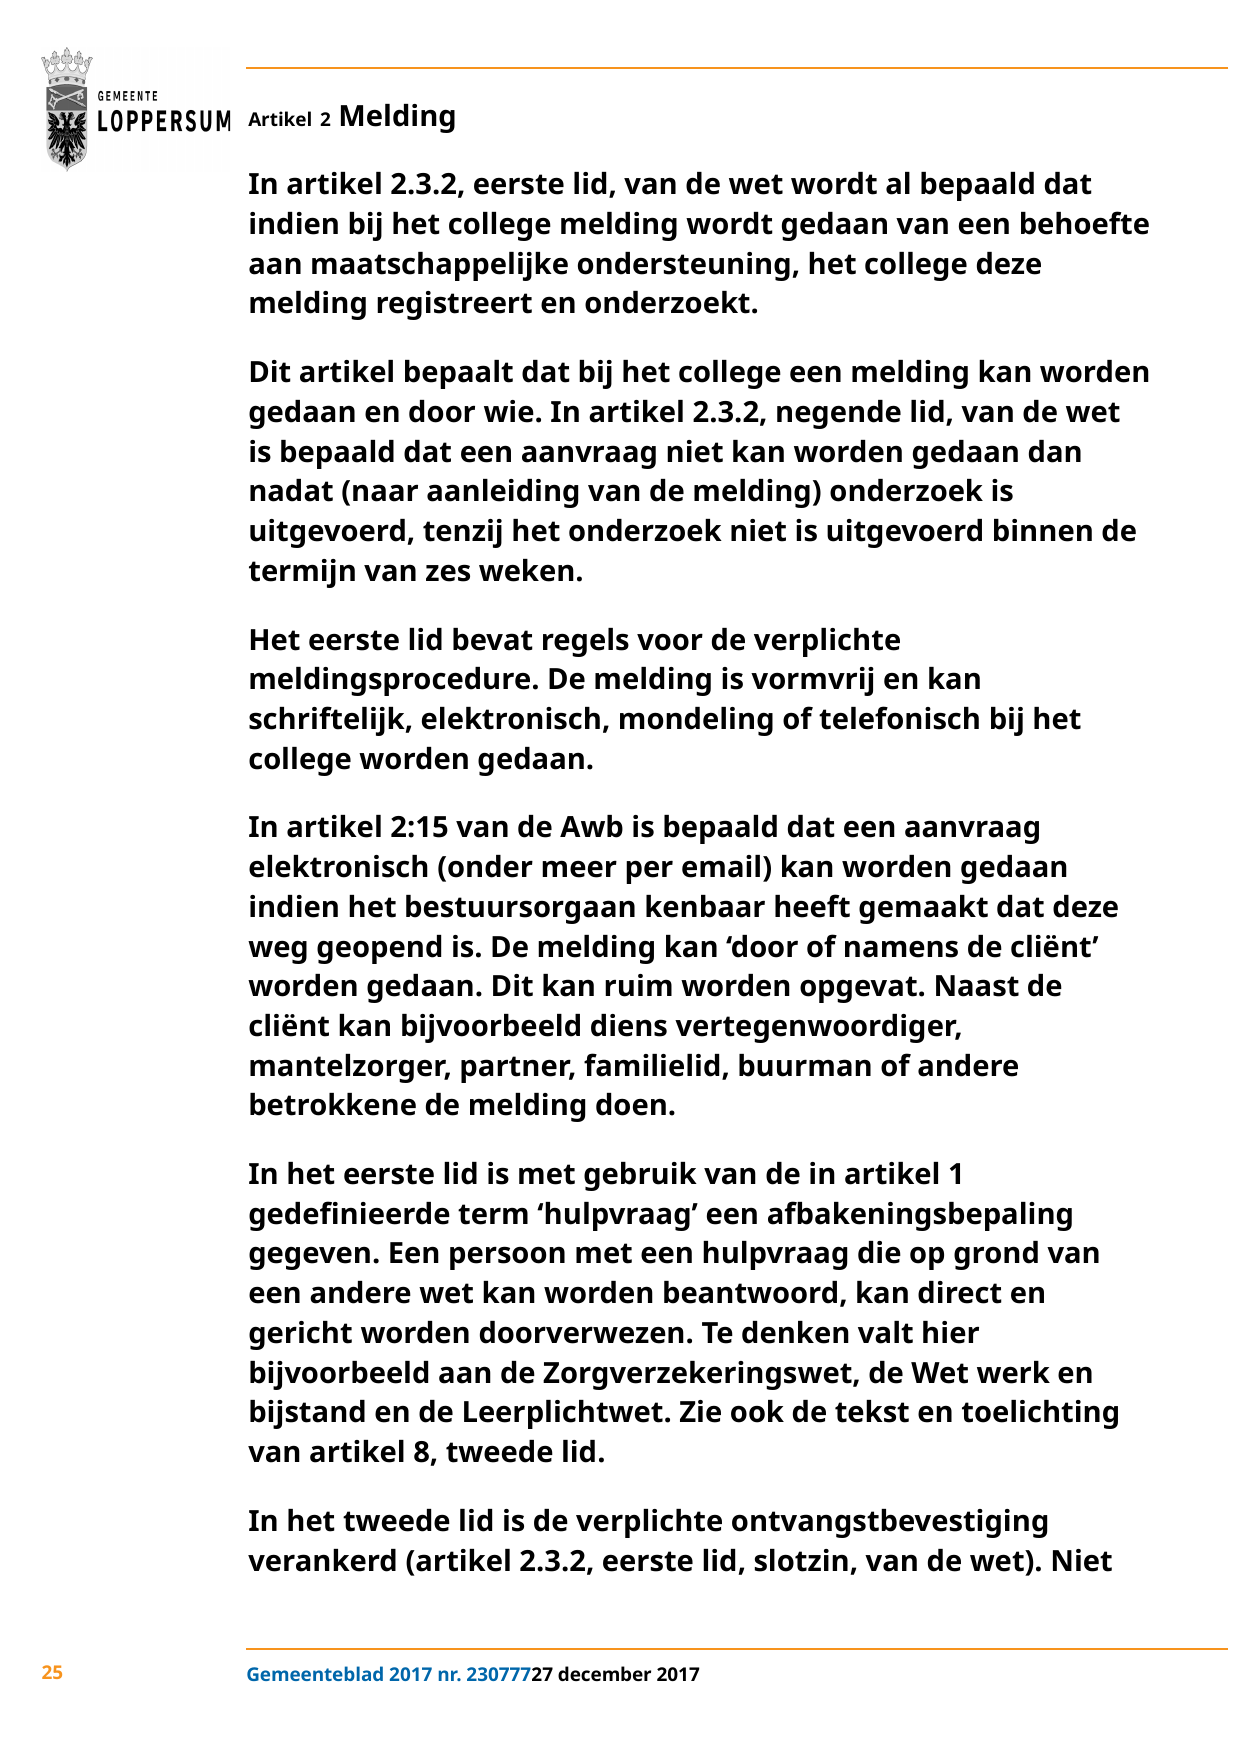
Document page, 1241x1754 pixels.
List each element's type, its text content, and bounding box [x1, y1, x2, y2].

text In artikel 2.3.2, eerste lid, van de wet wordt al bepaald dat indien bij het college melding wordt gedaan van een behoefte aan maatschappelijke ondersteuning, het college deze melding registreert en onderzoekt. [248, 164, 1152, 322]
picture [41, 47, 231, 172]
text Het eerste lid bevat regels voor de verplichte meldingsprocedure. De melding is vormvrij en kan schriftelijk, elektronisch, mondeling of telefonisch bij het college worden gedaan. [248, 619, 1152, 778]
text In het tweede lid is de verplichte ontvangstbevestiging verankerd (artikel 2.3.2, eerste lid, slotzin, van de wet). Niet [248, 1500, 1152, 1579]
text Dit artikel bepaalt dat bij het college een melding kan worden gedaan en door wie. In artikel 2.3.2, negende lid, van de wet is bepaald dat een aanvraag niet kan worden gedaan dan nadat (naar aanleiding van de melding) onderzoek is uitgevoerd, tenzij het onderzoek niet is uitgevoerd binnen de termijn van zes weken. [248, 352, 1152, 590]
text In artikel 2:15 van de Awb is bepaald dat een aanvraag elektronisch (onder meer per email) kan worden gedaan indien het bestuursorgaan kenbaar heeft gemaakt dat deze weg geopend is. De melding kan ‘door of namens de cliënt’ worden gedaan. Dit kan ruim worden opgevat. Naast de cliënt kan bijvoorbeeld diens vertegenwoordiger, mantelzorger, partner, familielid, buurman of andere betrokkene de melding doen. [248, 807, 1152, 1124]
text In het eerste lid is met gebruik van de in artikel 1 gedefinieerde term ‘hulpvraag’ een afbakeningsbepaling gegeven. Een persoon met een hulpvraag die op grond van een andere wet kan worden beantwoord, kan direct en gericht worden doorverwezen. Te denken valt hier bijvoorbeeld aan de Zorgverzekeringswet, de Wet werk en bijstand en de Leerplichtwet. Zie ook de tekst en toelichting van artikel 8, tweede lid. [248, 1153, 1152, 1471]
text Artikel 2 Melding [248, 95, 1152, 134]
